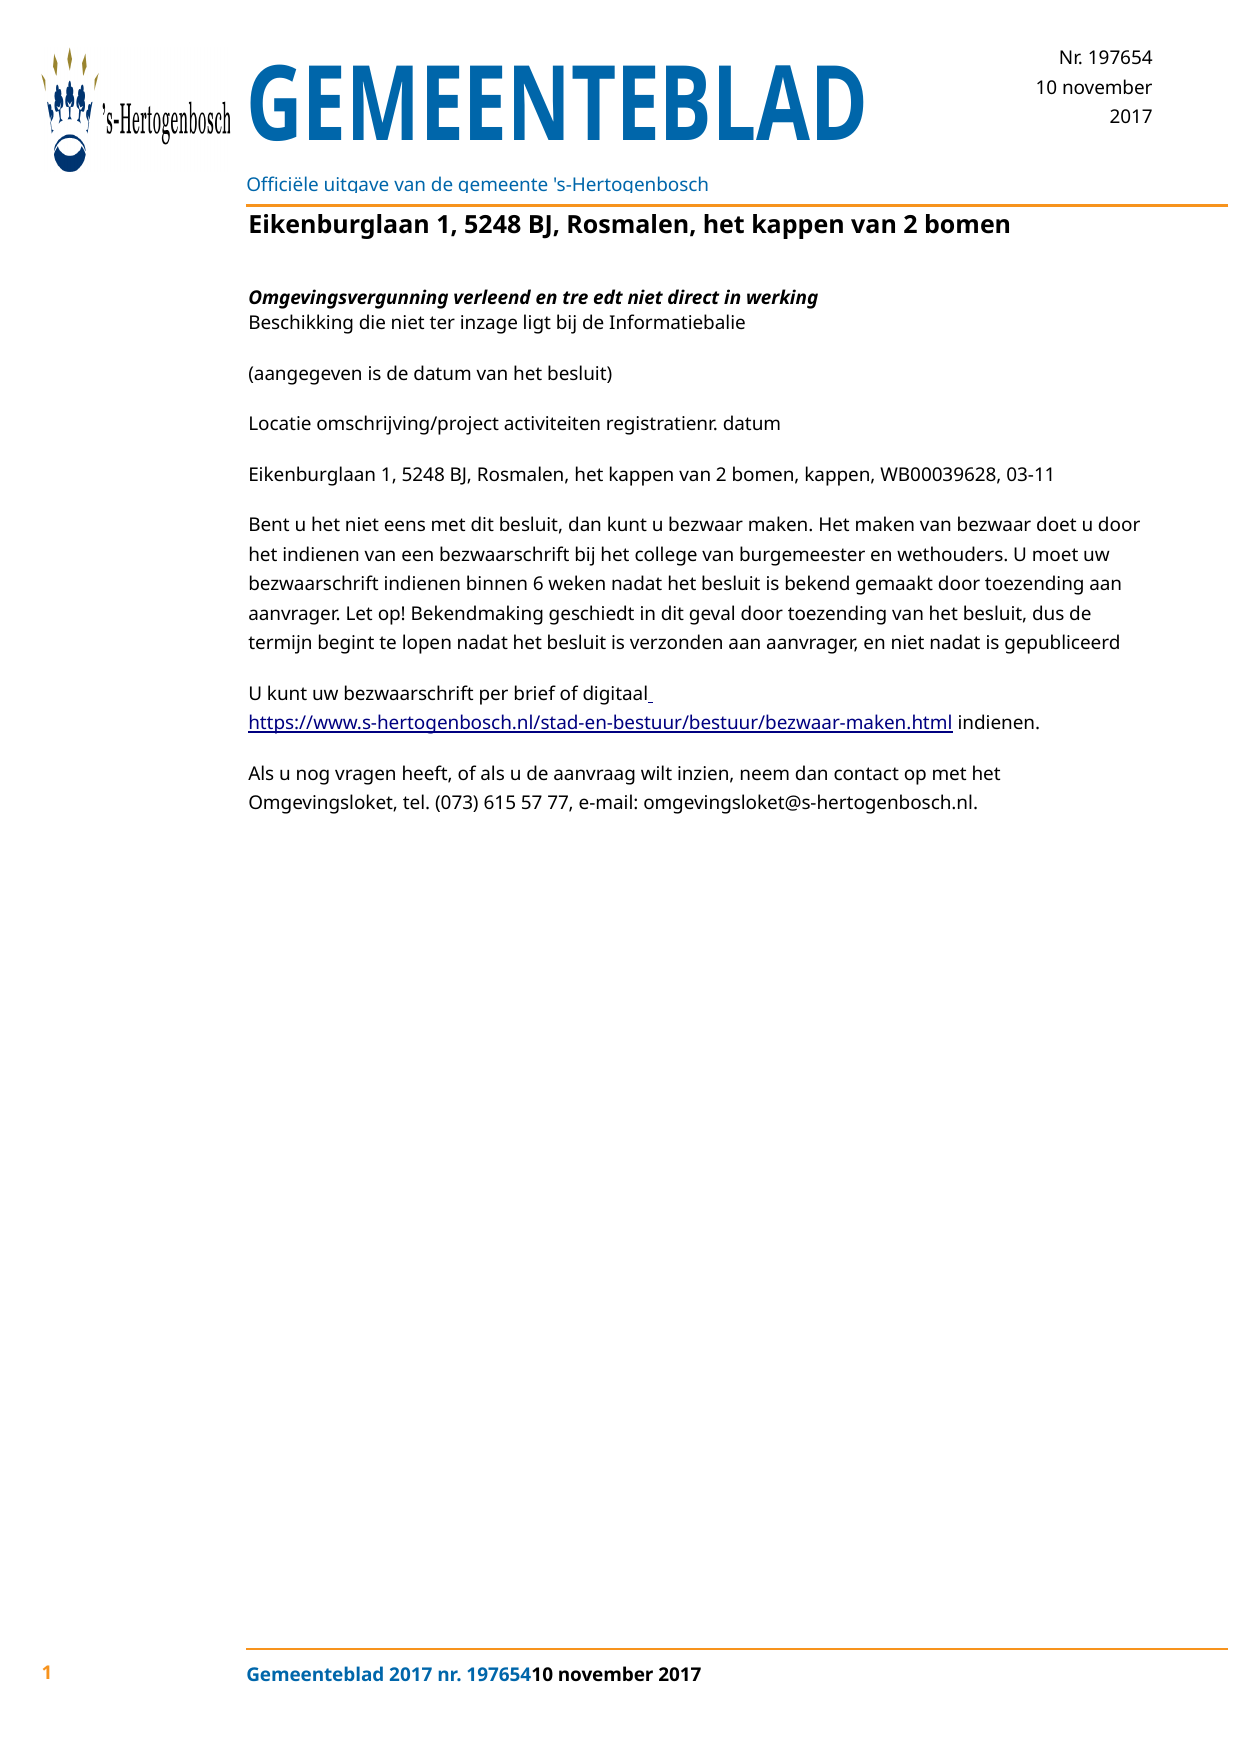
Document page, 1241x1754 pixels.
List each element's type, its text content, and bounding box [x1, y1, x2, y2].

text Als u nog vragen heeft, of als u de aanvraag wilt inzien, neem dan contact op met het Omgevingsloket, tel. (073) 615 57 77, e-mail: omgevingsloket@s-hertogenbosch.nl. [248, 760, 1152, 815]
text (aangegeven is de datum van het besluit) [248, 360, 1152, 386]
text U kunt uw bezwaarschrift per brief of digitaal https://www.s-hertogenbosch.nl/stad-en-bestuur/bestuur/bezwaar-maken.html indienen. [248, 680, 1152, 735]
text Beschikking die niet ter inzage ligt bij de Informatiebalie [248, 309, 1152, 335]
text Eikenburglaan 1, 5248 BJ, Rosmalen, het kappen van 2 bomen [248, 207, 1152, 241]
text Locatie omschrijving/project activiteiten registratienr. datum [248, 410, 1152, 436]
text Eikenburglaan 1, 5248 BJ, Rosmalen, het kappen van 2 bomen, kappen, WB00039628, 03-11 [248, 461, 1152, 487]
text Omgevingsvergunning verleend en tre edt niet direct in werking [248, 284, 1152, 309]
picture [41, 47, 231, 172]
text Bent u het niet eens met dit besluit, dan kunt u bezwaar maken. Het maken van bezwaar doet u door het indienen van een bezwaarschrift bij het college van burgemeester en wethouders. U moet uw bezwaarschrift indienen binnen 6 weken nadat het besluit is bekend gemaakt door toezending aan aanvrager. Let op! Bekendmaking geschiedt in dit geval door toezending van het besluit, dus de termijn begint te lopen nadat het besluit is verzonden aan aanvrager, en niet nadat is gepubliceerd [248, 511, 1152, 655]
